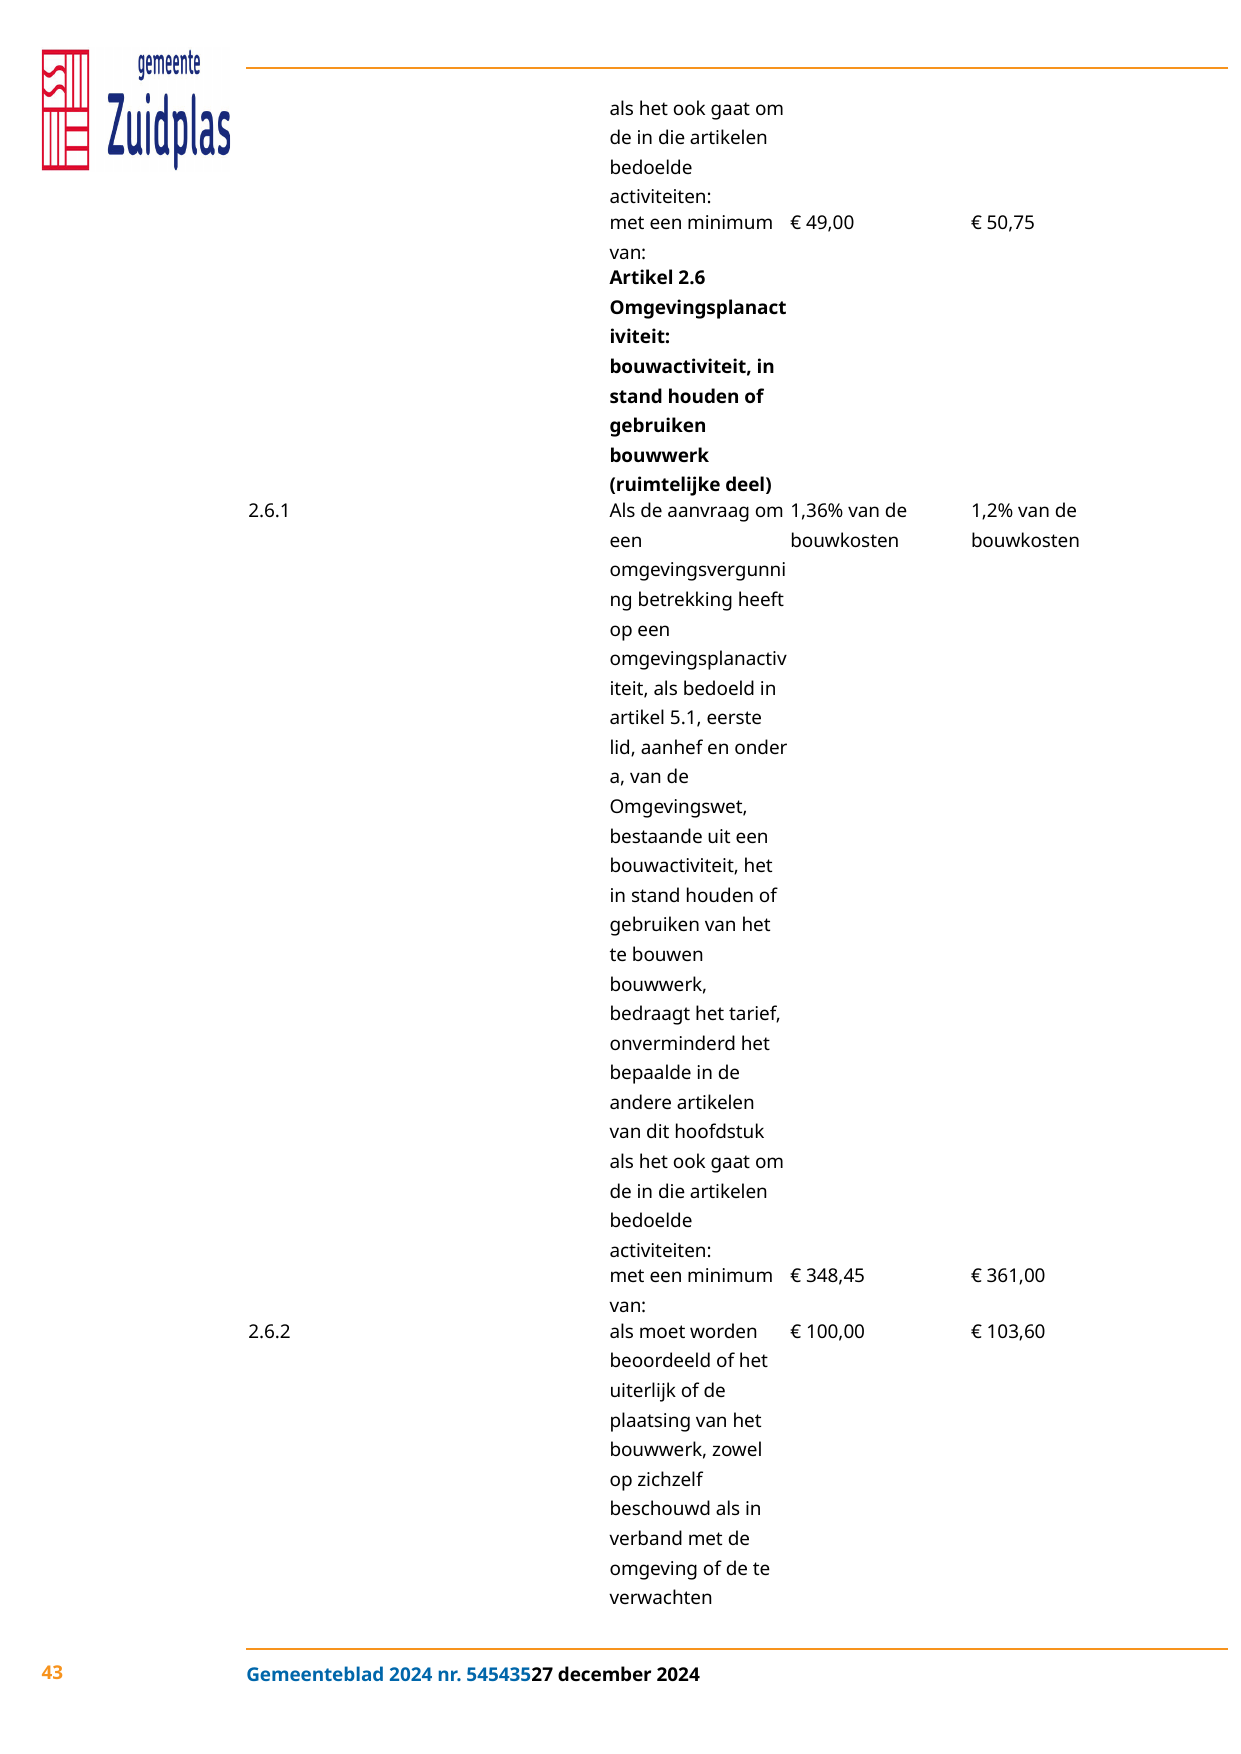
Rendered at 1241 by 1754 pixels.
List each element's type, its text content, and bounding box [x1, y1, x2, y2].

table_cell € 100,00 [790, 1318, 971, 1610]
table_cell 1,36% van de bouwkosten [790, 498, 971, 1263]
table_cell [248, 265, 429, 497]
table_cell met een minimum van: [609, 1263, 790, 1318]
table_cell [248, 95, 429, 209]
table_cell met een minimum van: [609, 209, 790, 264]
table_cell [248, 1263, 429, 1318]
table_cell als het ook gaat om de in die artikelen bedoelde activiteiten: [609, 95, 790, 209]
table_cell [429, 1263, 609, 1318]
table_cell [248, 209, 429, 264]
table_cell [790, 95, 971, 209]
table_cell 2.6.1 [248, 498, 429, 1263]
table_cell [429, 95, 609, 209]
table_cell [971, 265, 1152, 497]
table_cell [429, 1318, 609, 1610]
table_cell € 49,00 [790, 209, 971, 264]
table_cell € 348,45 [790, 1263, 971, 1318]
table_cell [429, 265, 609, 497]
table_cell [429, 209, 609, 264]
table_cell 1,2% van de bouwkosten [971, 498, 1152, 1263]
table_cell [429, 498, 609, 1263]
table_cell [790, 265, 971, 497]
table_cell als moet worden beoordeeld of het uiterlijk of de plaatsing van het bouwwerk, zowel op zichzelf beschouwd als in verband met de omgeving of de te verwachten [609, 1318, 790, 1610]
table_cell 2.6.2 [248, 1318, 429, 1610]
table_cell € 103,60 [971, 1318, 1152, 1610]
table_cell Artikel 2.6 Omgevingsplanactiviteit: bouwactiviteit, in stand houden of gebruiken bouwwerk (ruimtelijke deel) [609, 265, 790, 497]
picture [41, 47, 231, 172]
table_cell [971, 95, 1152, 209]
table_cell Als de aanvraag om een omgevingsvergunning betrekking heeft op een omgevingsplanactiviteit, als bedoeld in artikel 5.1, eerste lid, aanhef en onder a, van de Omgevingswet, bestaande uit een bouwactiviteit, het in stand houden of gebruiken van het te bouwen bouwwerk, bedraagt het tarief, onverminderd het bepaalde in de andere artikelen van dit hoofdstuk als het ook gaat om de in die artikelen bedoelde activiteiten: [609, 498, 790, 1263]
table_cell € 361,00 [971, 1263, 1152, 1318]
table_cell € 50,75 [971, 209, 1152, 264]
